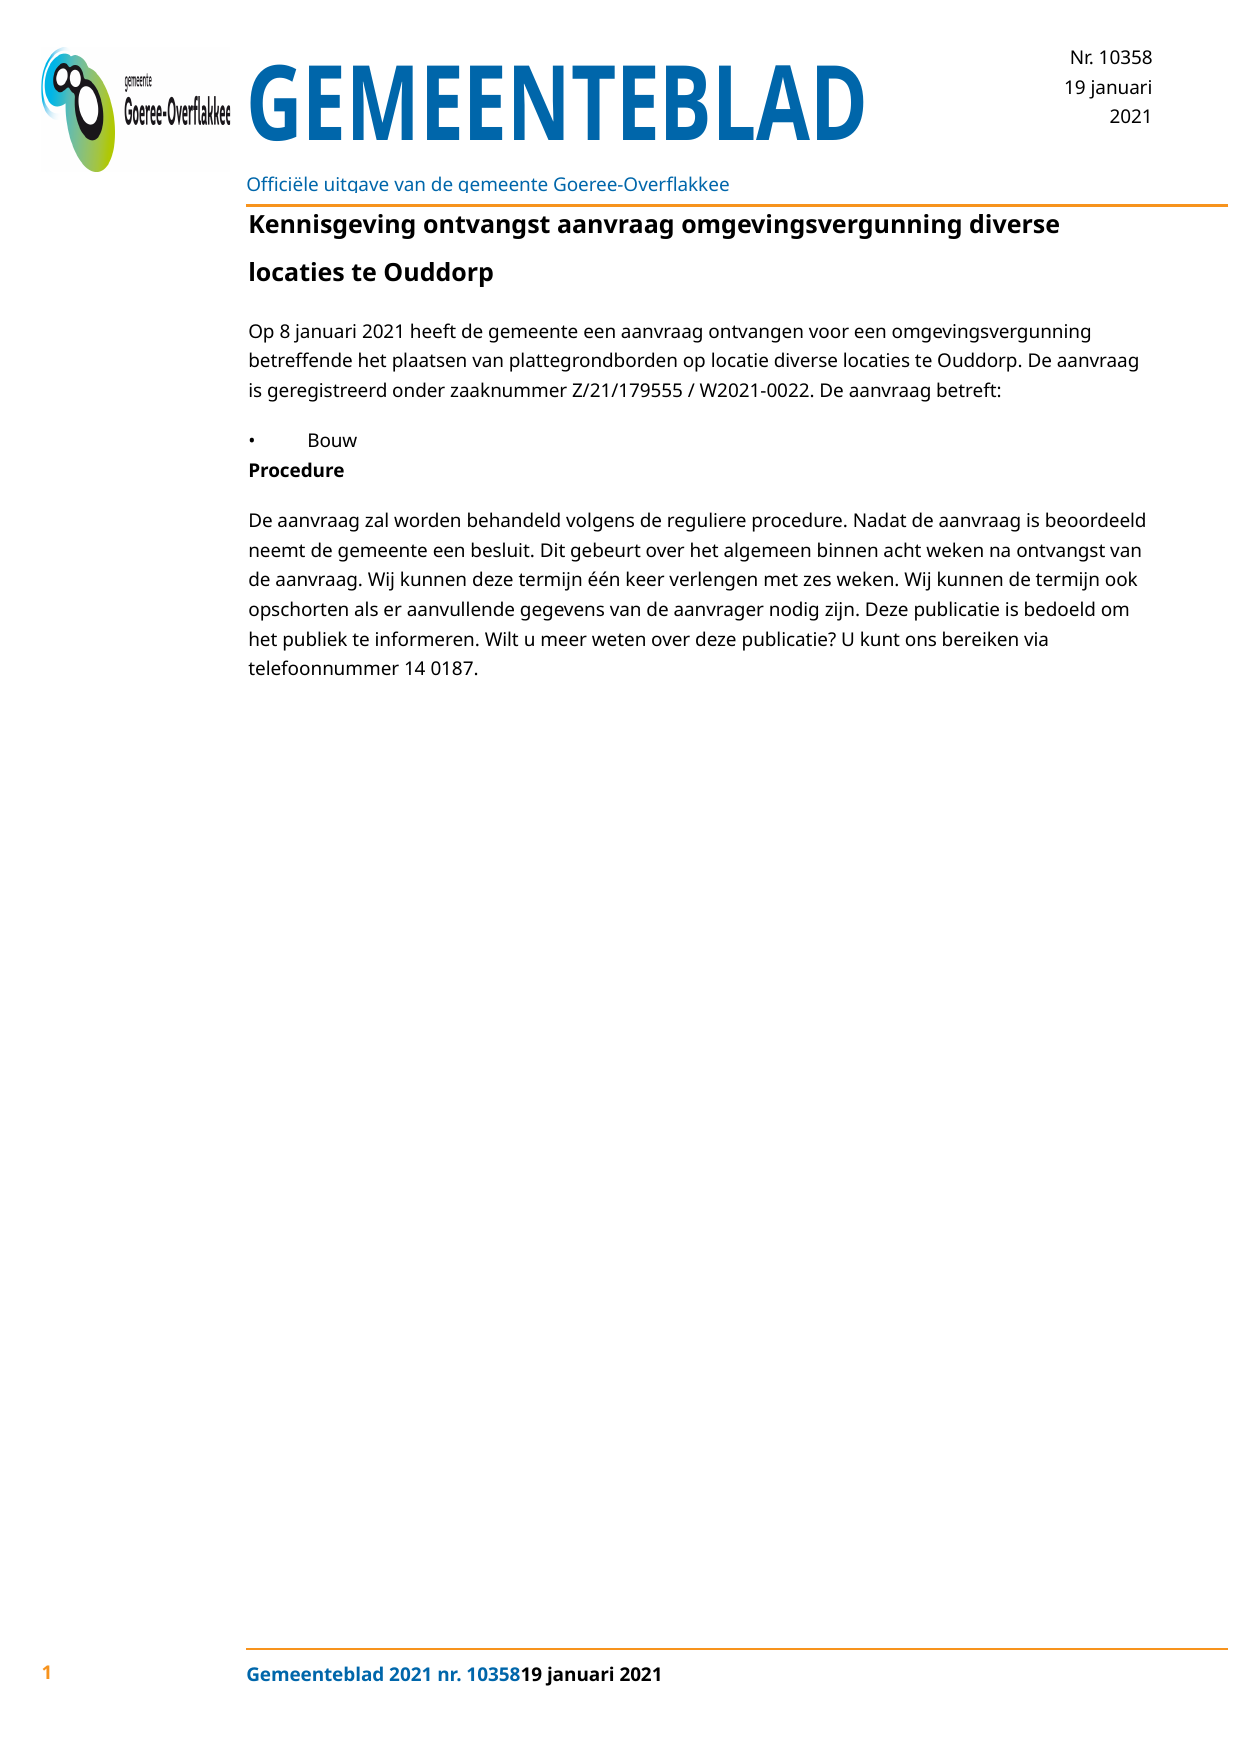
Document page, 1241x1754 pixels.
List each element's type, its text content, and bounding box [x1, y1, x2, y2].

list Bouw [248, 427, 1152, 453]
text De aanvraag zal worden behandeld volgens de reguliere procedure. Nadat de aanvraag is beoordeeld neemt de gemeente een besluit. Dit gebeurt over het algemeen binnen acht weken na ontvangst van de aanvraag. Wij kunnen deze termijn één keer verlengen met zes weken. Wij kunnen de termijn ook opschorten als er aanvullende gegevens van de aanvrager nodig zijn. Deze publicatie is bedoeld om het publiek te informeren. Wilt u meer weten over deze publicatie? U kunt ons bereiken via telefoonnummer 14 0187. [248, 507, 1152, 681]
text Procedure [248, 457, 1152, 483]
text Kennisgeving ontvangst aanvraag omgevingsvergunning diverse locaties te Ouddorp [248, 207, 1152, 288]
text Op 8 januari 2021 heeft de gemeente een aanvraag ontvangen voor een omgevingsvergunning betreffende het plaatsen van plattegrondborden op locatie diverse locaties te Ouddorp. De aanvraag is geregistreerd onder zaaknummer Z/21/179555 / W2021-0022. De aanvraag betreft: [248, 318, 1152, 403]
picture [41, 47, 231, 172]
